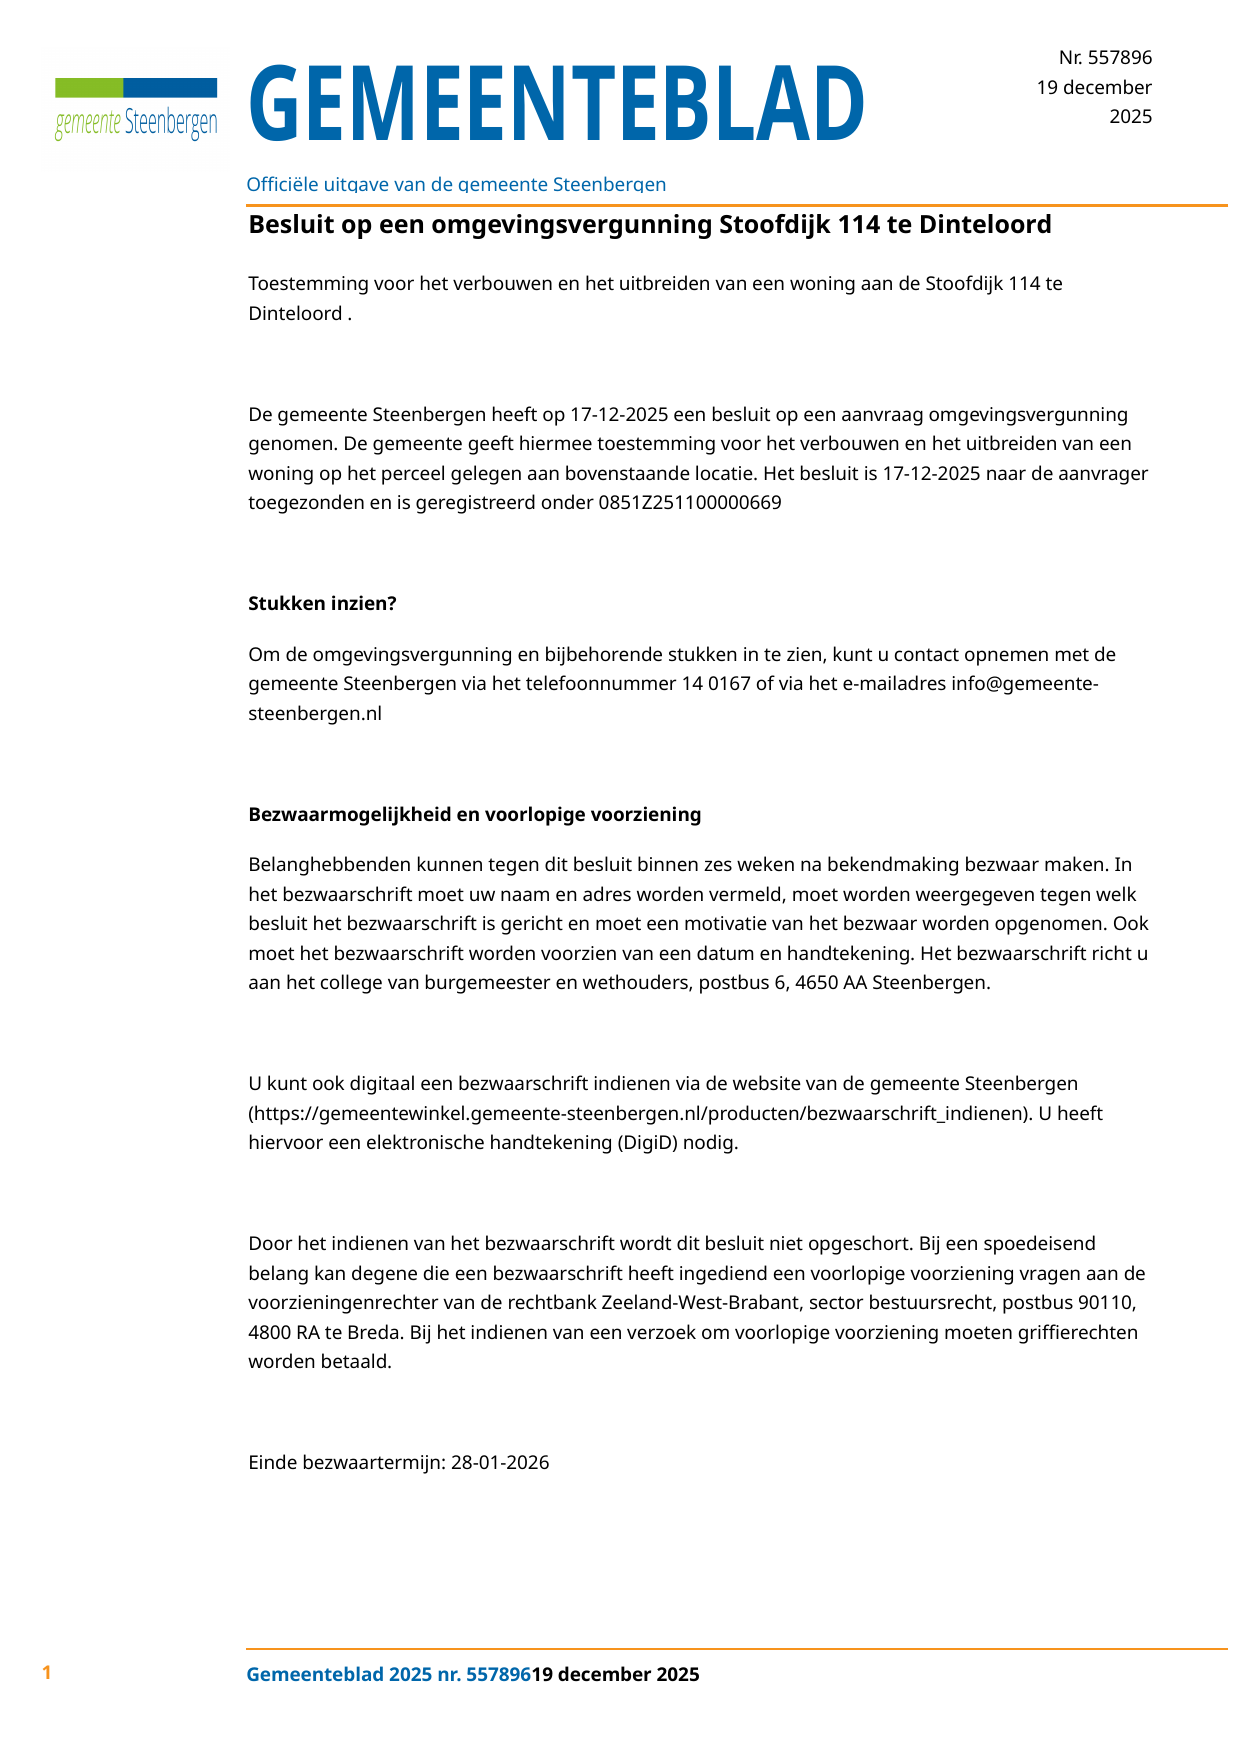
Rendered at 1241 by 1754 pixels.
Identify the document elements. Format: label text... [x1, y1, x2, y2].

text Bezwaarmogelijkheid en voorlopige voorziening [248, 801, 1152, 826]
text Stukken inzien? [248, 590, 1152, 616]
text Einde bezwaartermijn: 28-01-2026 [248, 1449, 1152, 1475]
text U kunt ook digitaal een bezwaarschrift indienen via de website van de gemeente Steenbergen (https://gemeentewinkel.gemeente-steenbergen.nl/producten/bezwaarschrift_indienen). U heeft hiervoor een elektronische handtekening (DigiD) nodig. [248, 1070, 1152, 1155]
text Door het indienen van het bezwaarschrift wordt dit besluit niet opgeschort. Bij een spoedeisend belang kan degene die een bezwaarschrift heeft ingediend een voorlopige voorziening vragen aan de voorzieningenrechter van de rechtbank Zeeland-West-Brabant, sector bestuursrecht, postbus 90110, 4800 RA te Breda. Bij het indienen van een verzoek om voorlopige voorziening moeten griffierechten worden betaald. [248, 1230, 1152, 1374]
text De gemeente Steenbergen heeft op 17-12-2025 een besluit op een aanvraag omgevingsvergunning genomen. De gemeente geeft hiermee toestemming voor het verbouwen en het uitbreiden van een woning op het perceel gelegen aan bovenstaande locatie. Het besluit is 17-12-2025 naar de aanvrager toegezonden en is geregistreerd onder 0851Z251100000669 [248, 401, 1152, 515]
text Besluit op een omgevingsvergunning Stoofdijk 114 te Dinteloord [248, 207, 1152, 241]
text Om de omgevingsvergunning en bijbehorende stukken in te zien, kunt u contact opnemen met de gemeente Steenbergen via het telefoonnummer 14 0167 of via het e-mailadres info@gemeente-steenbergen.nl [248, 641, 1152, 726]
picture [41, 47, 231, 172]
text Belanghebbenden kunnen tegen dit besluit binnen zes weken na bekendmaking bezwaar maken. In het bezwaarschrift moet uw naam en adres worden vermeld, moet worden weergegeven tegen welk besluit het bezwaarschrift is gericht en moet een motivatie van het bezwaar worden opgenomen. Ook moet het bezwaarschrift worden voorzien van een datum en handtekening. Het bezwaarschrift richt u aan het college van burgemeester en wethouders, postbus 6, 4650 AA Steenbergen. [248, 851, 1152, 995]
text Toestemming voor het verbouwen en het uitbreiden van een woning aan de Stoofdijk 114 te Dinteloord . [248, 270, 1152, 326]
